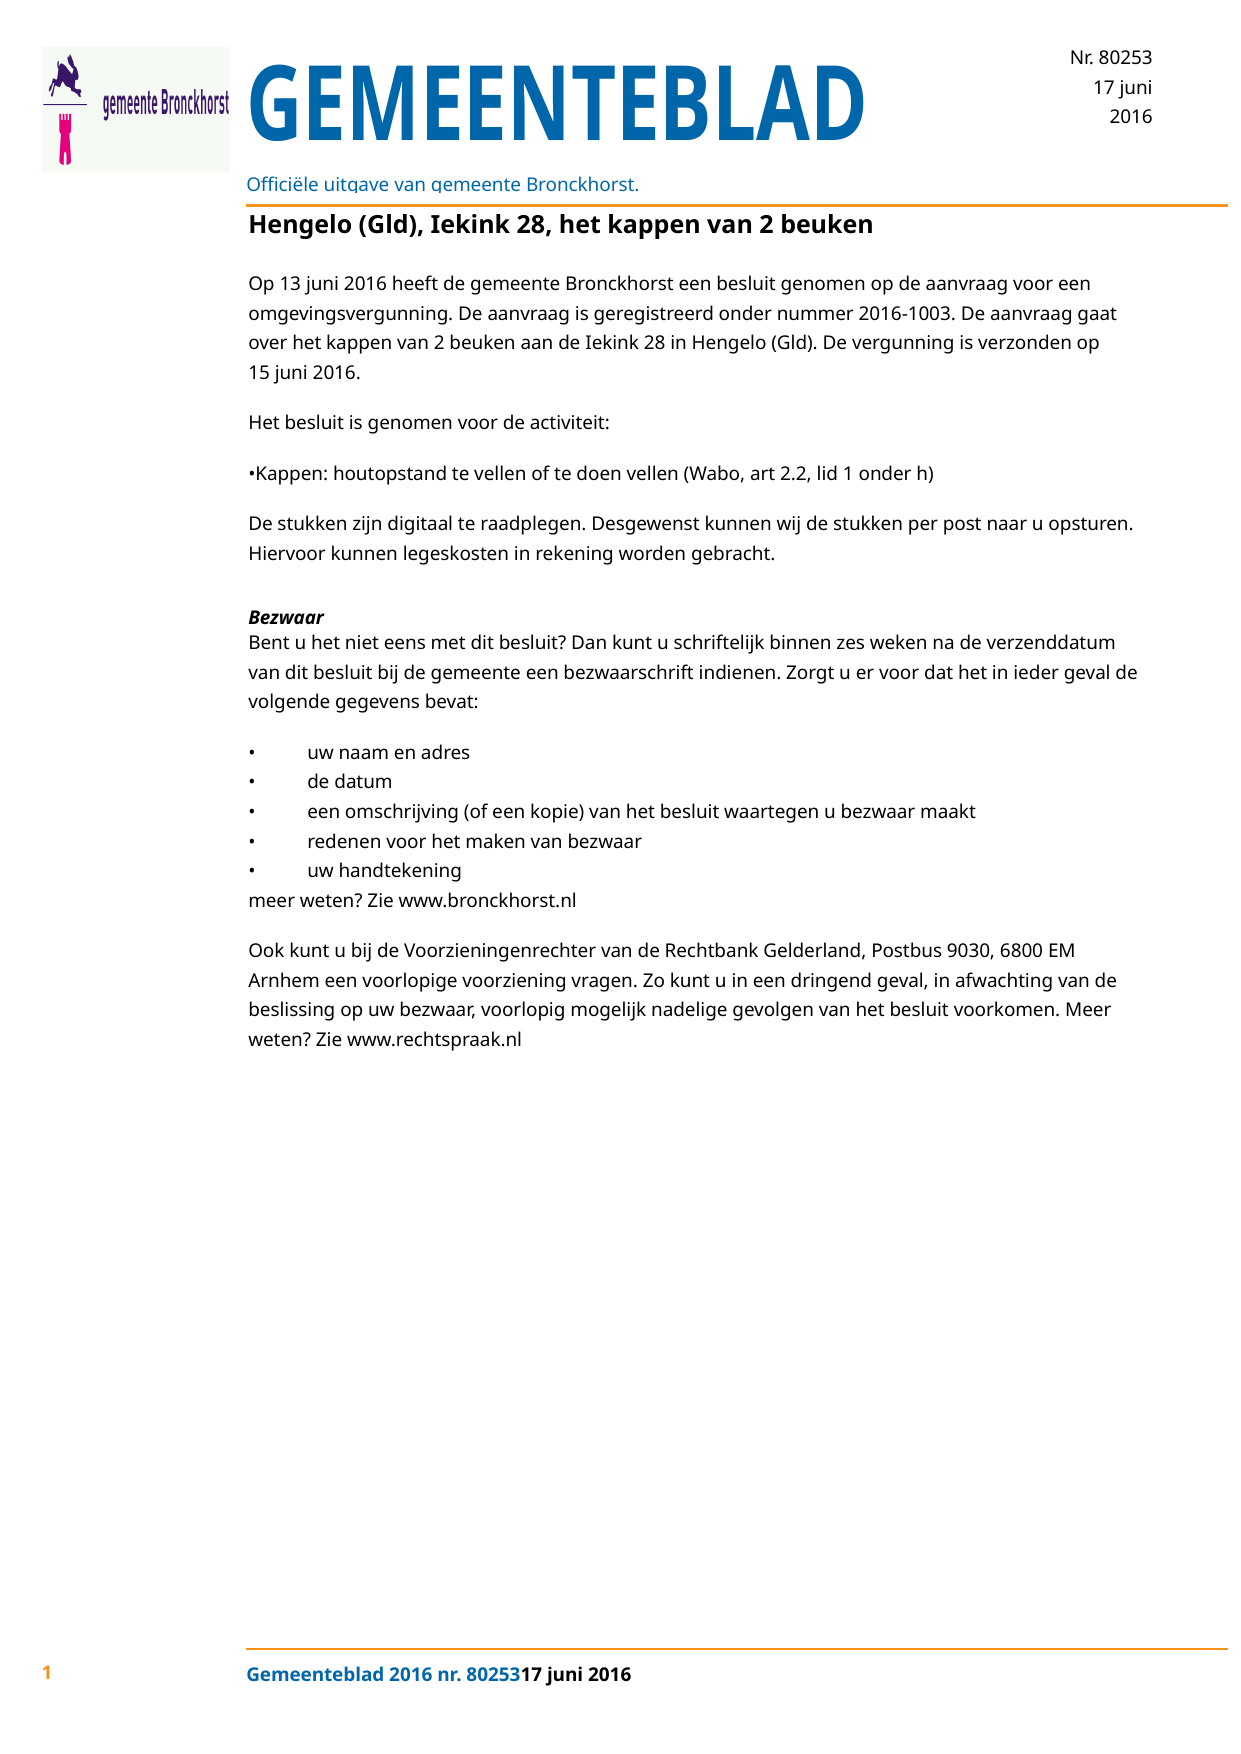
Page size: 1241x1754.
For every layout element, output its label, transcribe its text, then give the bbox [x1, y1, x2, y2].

text Op 13 juni 2016 heeft de gemeente Bronckhorst een besluit genomen op de aanvraag voor een omgevingsvergunning. De aanvraag is geregistreerd onder nummer 2016-1003. De aanvraag gaat over het kappen van 2 beuken aan de Iekink 28 in Hengelo (Gld). De vergunning is verzonden op 15 juni 2016. [248, 270, 1152, 385]
text Hengelo (Gld), Iekink 28, het kappen van 2 beuken [248, 207, 1152, 241]
text De stukken zijn digitaal te raadplegen. Desgewenst kunnen wij de stukken per post naar u opsturen. Hiervoor kunnen legeskosten in rekening worden gebracht. [248, 510, 1152, 566]
text meer weten? Zie www.bronckhorst.nl [248, 887, 1152, 913]
text •Kappen: houtopstand te vellen of te doen vellen (Wabo, art 2.2, lid 1 onder h) [248, 460, 1152, 486]
picture [41, 47, 231, 172]
text Ook kunt u bij de Voorzieningenrechter van de Rechtbank Gelderland, Postbus 9030, 6800 EM Arnhem een voorlopige voorziening vragen. Zo kunt u in een dringend geval, in afwachting van de beslissing op uw bezwaar, voorlopig mogelijk nadelige gevolgen van het besluit voorkomen. Meer weten? Zie www.rechtspraak.nl [248, 937, 1152, 1052]
list uw naam en adres [248, 739, 1152, 765]
text Het besluit is genomen voor de activiteit: [248, 409, 1152, 435]
list uw handtekening [248, 857, 1152, 883]
list redenen voor het maken van bezwaar [248, 828, 1152, 854]
text Bezwaar [248, 604, 1152, 629]
list de datum [248, 769, 1152, 794]
text Bent u het niet eens met dit besluit? Dan kunt u schriftelijk binnen zes weken na de verzenddatum van dit besluit bij de gemeente een bezwaarschrift indienen. Zorgt u er voor dat het in ieder geval de volgende gegevens bevat: [248, 629, 1152, 714]
list een omschrijving (of een kopie) van het besluit waartegen u bezwaar maakt [248, 798, 1152, 824]
